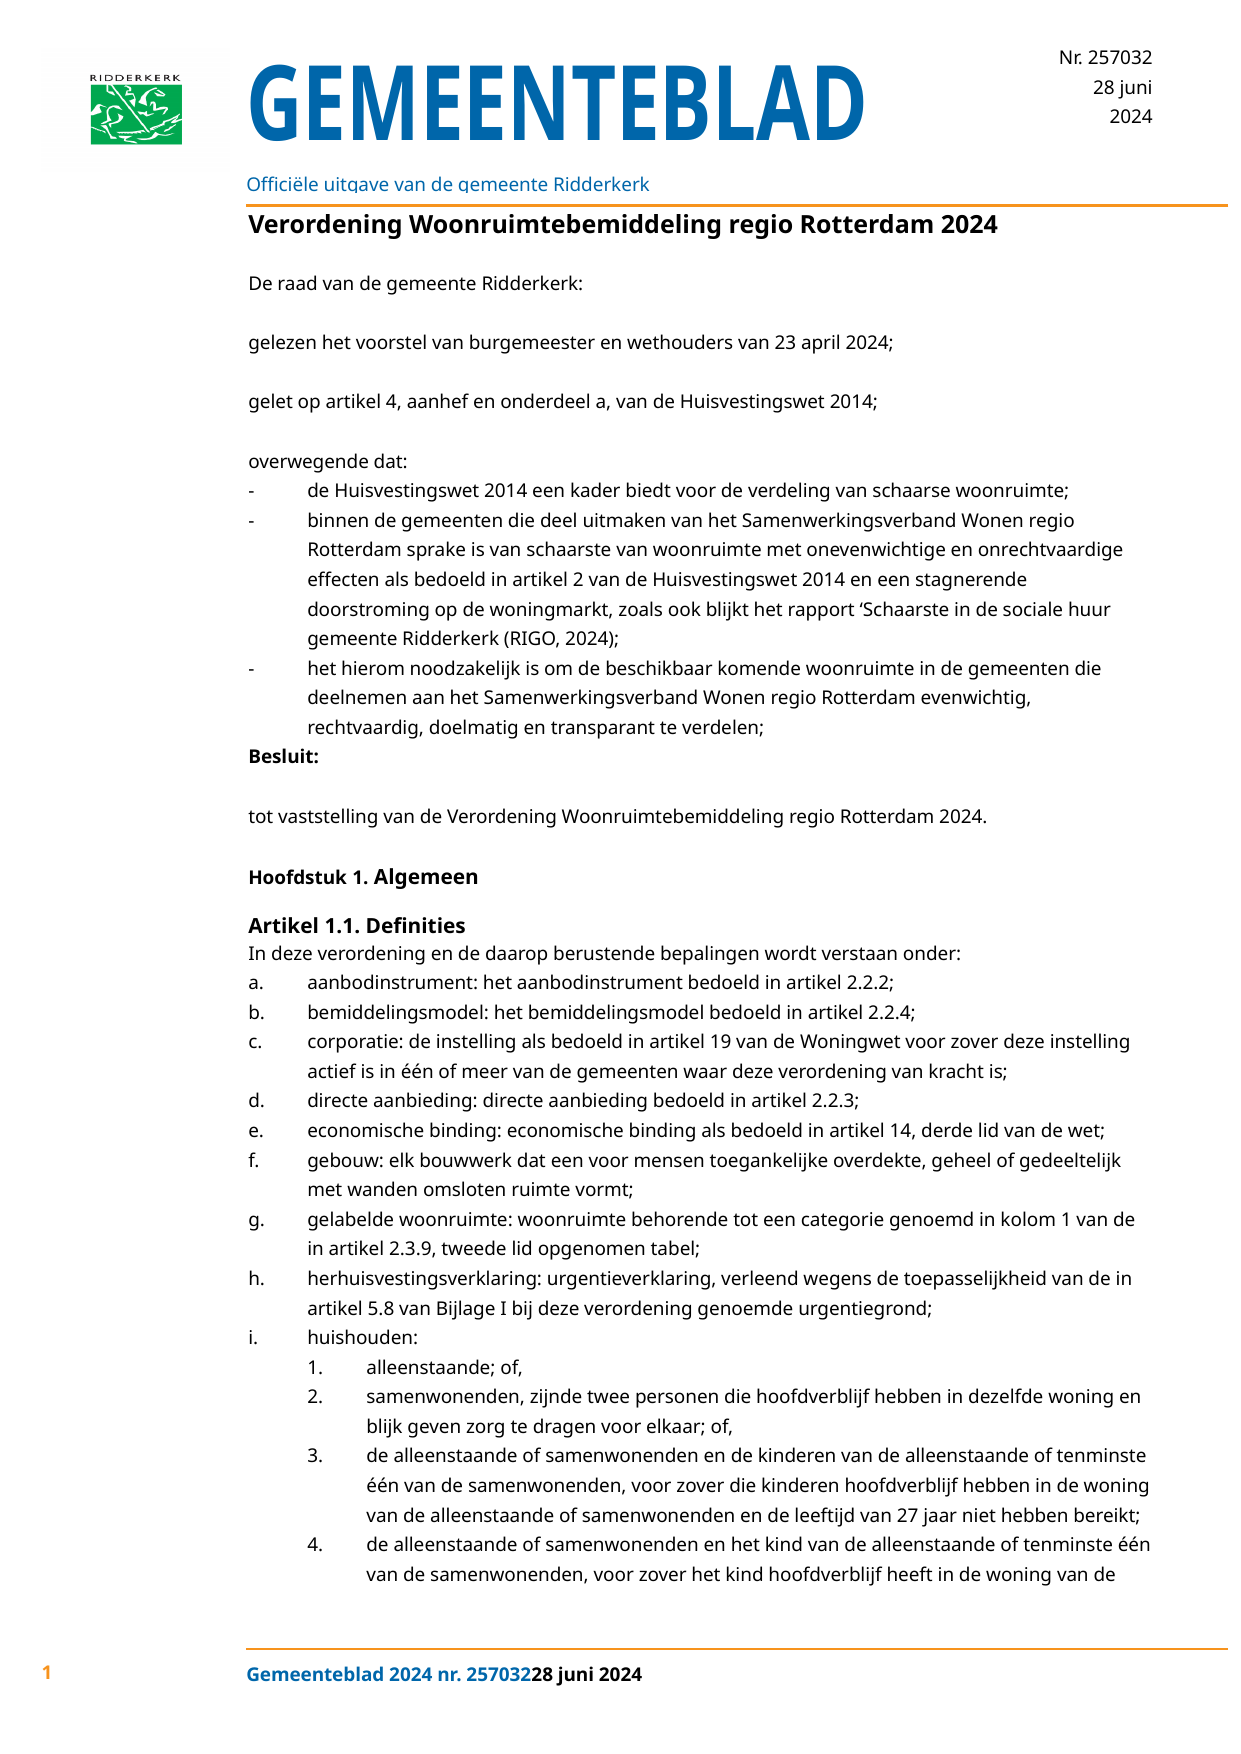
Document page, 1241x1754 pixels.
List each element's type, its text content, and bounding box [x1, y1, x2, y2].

text Verordening Woonruimtebemiddeling regio Rotterdam 2024 [248, 207, 1152, 241]
list de alleenstaande of samenwonenden en de kinderen van de alleenstaande of tenminste één van de samenwonenden, voor zover die kinderen hoofdverblijf hebben in de woning van de alleenstaande of samenwonenden en de leeftijd van 27 jaar niet hebben bereikt; [307, 1443, 1152, 1527]
list aanbodinstrument: het aanbodinstrument bedoeld in artikel 2.2.2; [248, 969, 1152, 995]
text In deze verordening en de daarop berustende bepalingen wordt verstaan onder: [248, 940, 1152, 965]
picture [41, 47, 231, 172]
list binnen de gemeenten die deel uitmaken van het Samenwerkingsverband Wonen regio Rotterdam sprake is van schaarste van woonruimte met onevenwichtige en onrechtvaardige effecten als bedoeld in artikel 2 van de Huisvestingswet 2014 en een stagnerende doorstroming op de woningmarkt, zoals ook blijkt het rapport ‘Schaarste in de sociale huur gemeente Ridderkerk (RIGO, 2024); [248, 507, 1152, 651]
list directe aanbieding: directe aanbieding bedoeld in artikel 2.2.3; [248, 1088, 1152, 1113]
list herhuisvestingsverklaring: urgentieverklaring, verleend wegens de toepasselijkheid van de in artikel 5.8 van Bijlage I bij deze verordening genoemde urgentiegrond; [248, 1265, 1152, 1320]
list economische binding: economische binding als bedoeld in artikel 14, derde lid van de wet; [248, 1117, 1152, 1143]
list corporatie: de instelling als bedoeld in artikel 19 van de Woningwet voor zover deze instelling actief is in één of meer van de gemeenten waar deze verordening van kracht is; [248, 1028, 1152, 1084]
text Besluit: [248, 744, 1152, 769]
list gelabelde woonruimte: woonruimte behorende tot een categorie genoemd in kolom 1 van de in artikel 2.3.9, tweede lid opgenomen tabel; [248, 1206, 1152, 1261]
list gebouw: elk bouwwerk dat een voor mensen toegankelijke overdekte, geheel of gedeeltelijk met wanden omsloten ruimte vormt; [248, 1147, 1152, 1202]
list het hierom noodzakelijk is om de beschikbaar komende woonruimte in de gemeenten die deelnemen aan het Samenwerkingsverband Wonen regio Rotterdam evenwichtig, rechtvaardig, doelmatig en transparant te verdelen; [248, 655, 1152, 740]
list de Huisvestingswet 2014 een kader biedt voor de verdeling van schaarse woonruimte; [248, 477, 1152, 503]
text De raad van de gemeente Ridderkerk: [248, 270, 1152, 296]
text Hoofdstuk 1. Algemeen [248, 862, 1152, 890]
text tot vaststelling van de Verordening Woonruimtebemiddeling regio Rotterdam 2024. [248, 803, 1152, 828]
list de alleenstaande of samenwonenden en het kind van de alleenstaande of tenminste één van de samenwonenden, voor zover het kind hoofdverblijf heeft in de woning van de [307, 1531, 1152, 1587]
text gelet op artikel 4, aanhef en onderdeel a, van de Huisvestingswet 2014; [248, 389, 1152, 414]
list huishouden: [248, 1324, 1152, 1350]
list bemiddelingsmodel: het bemiddelingsmodel bedoeld in artikel 2.2.4; [248, 999, 1152, 1024]
text overwegende dat: [248, 448, 1152, 473]
text gelezen het voorstel van burgemeester en wethouders van 23 april 2024; [248, 329, 1152, 355]
list alleenstaande; of, [307, 1354, 1152, 1379]
list samenwonenden, zijnde twee personen die hoofdverblijf hebben in dezelfde woning en blijk geven zorg te dragen voor elkaar; of, [307, 1383, 1152, 1439]
text Artikel 1.1. Definities [248, 911, 1152, 940]
